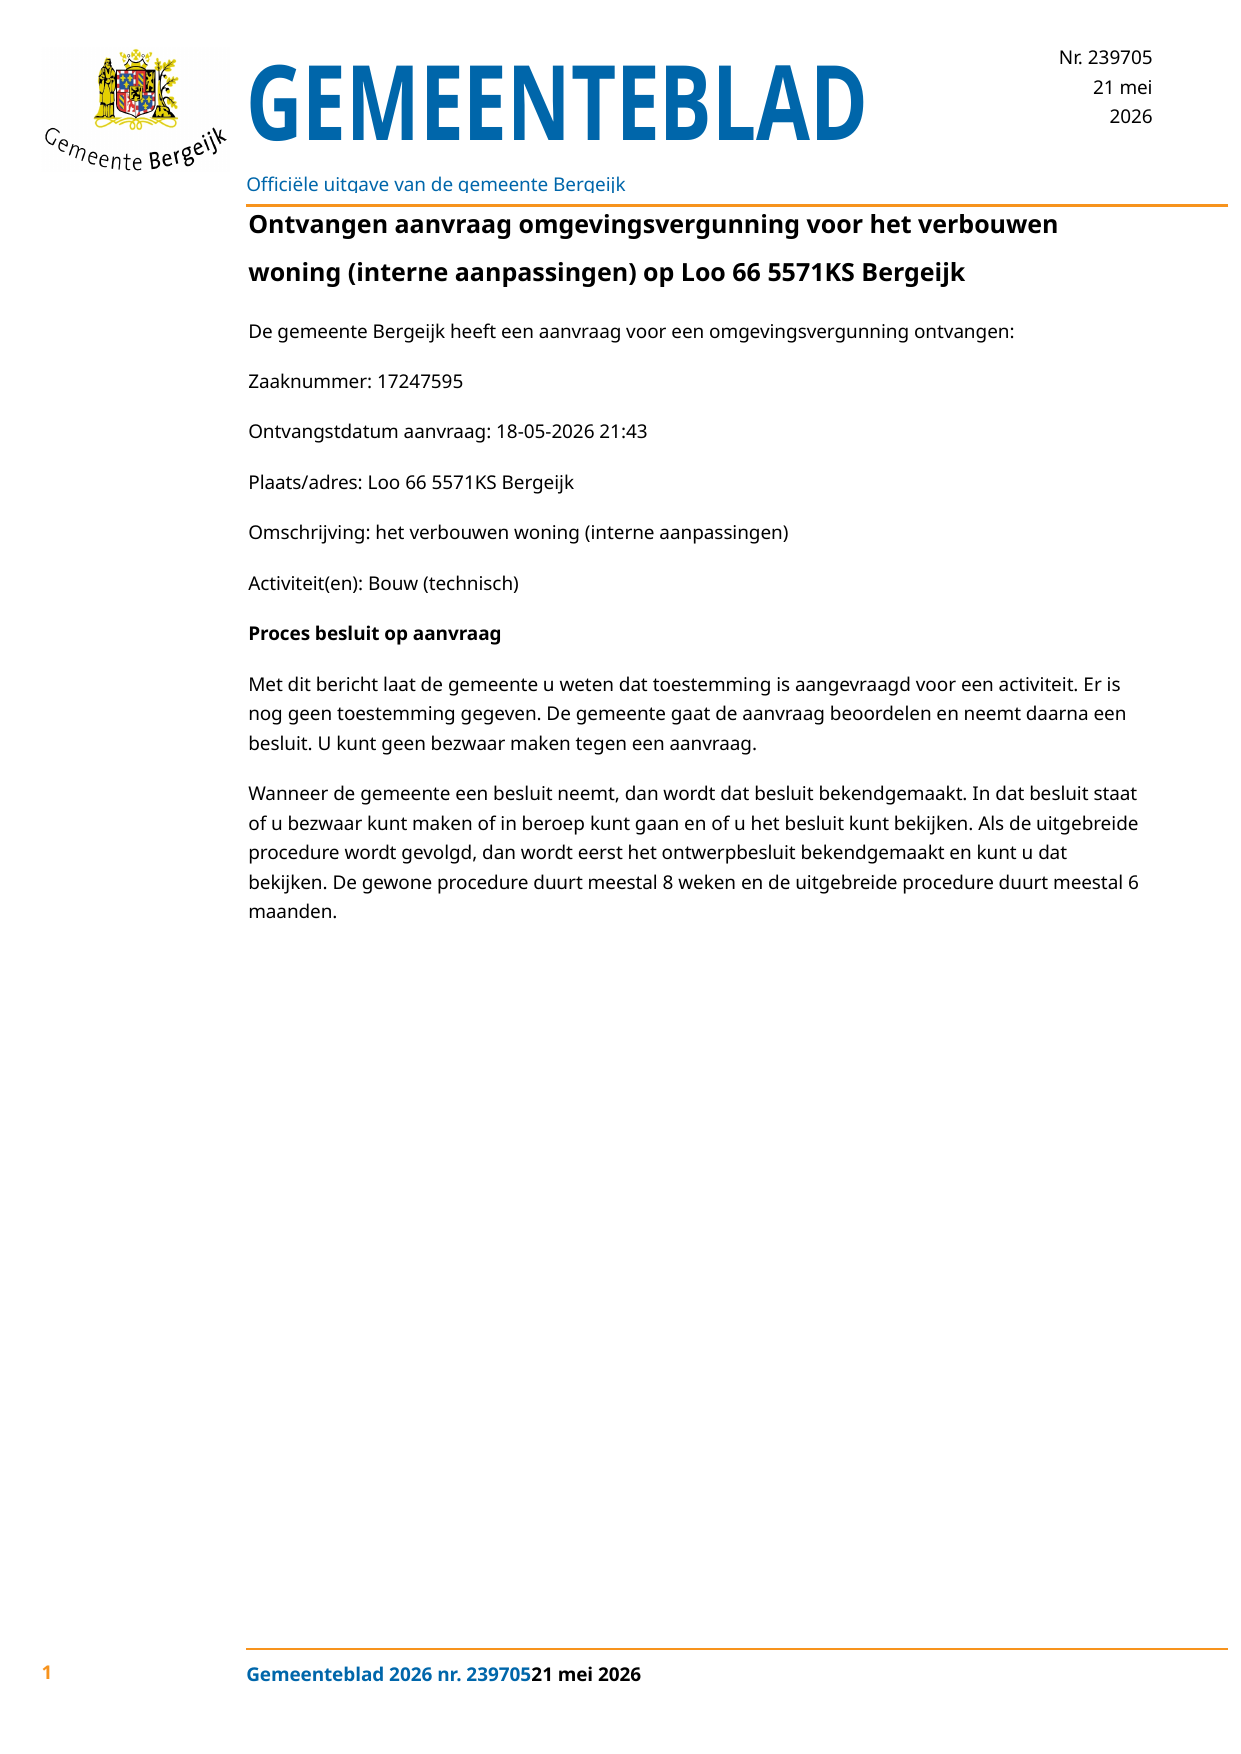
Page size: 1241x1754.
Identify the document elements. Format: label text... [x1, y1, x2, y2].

picture [41, 47, 231, 172]
text Met dit bericht laat de gemeente u weten dat toestemming is aangevraagd voor een activiteit. Er is nog geen toestemming gegeven. De gemeente gaat de aanvraag beoordelen en neemt daarna een besluit. U kunt geen bezwaar maken tegen een aanvraag. [248, 671, 1152, 756]
text Omschrijving: het verbouwen woning (interne aanpassingen) [248, 519, 1152, 545]
text Ontvangen aanvraag omgevingsvergunning voor het verbouwen woning (interne aanpassingen) op Loo 66 5571KS Bergeijk [248, 207, 1152, 288]
text Proces besluit op aanvraag [248, 620, 1152, 646]
text Plaats/adres: Loo 66 5571KS Bergeijk [248, 469, 1152, 495]
text Activiteit(en): Bouw (technisch) [248, 570, 1152, 596]
text De gemeente Bergeijk heeft een aanvraag voor een omgevingsvergunning ontvangen: [248, 318, 1152, 344]
text Zaaknummer: 17247595 [248, 368, 1152, 394]
text Ontvangstdatum aanvraag: 18-05-2026 21:43 [248, 419, 1152, 444]
text Wanneer de gemeente een besluit neemt, dan wordt dat besluit bekendgemaakt. In dat besluit staat of u bezwaar kunt maken of in beroep kunt gaan en of u het besluit kunt bekijken. Als de uitgebreide procedure wordt gevolgd, dan wordt eerst het ontwerpbesluit bekendgemaakt en kunt u dat bekijken. De gewone procedure duurt meestal 8 weken en de uitgebreide procedure duurt meestal 6 maanden. [248, 780, 1152, 924]
